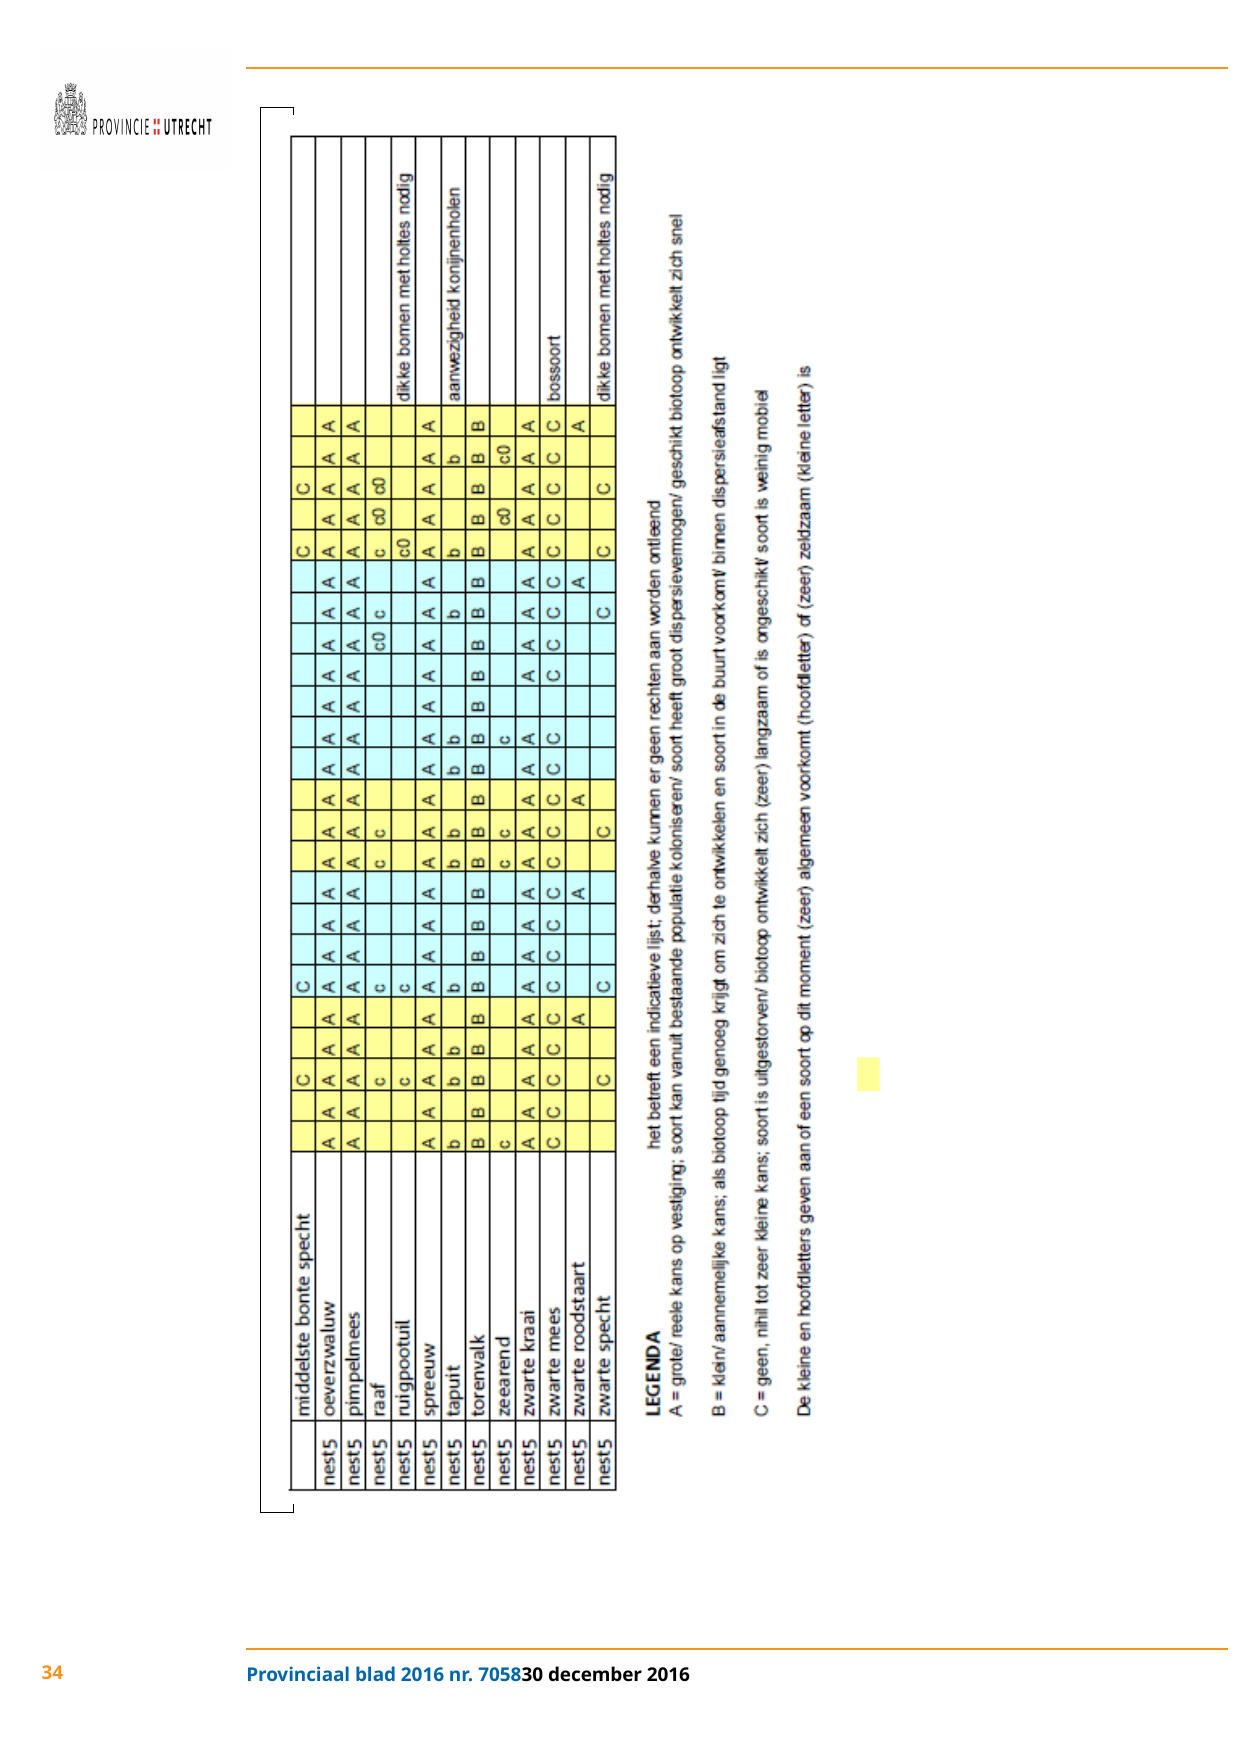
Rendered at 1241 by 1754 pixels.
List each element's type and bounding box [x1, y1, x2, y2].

picture [41, 47, 231, 172]
picture [268, 115, 893, 1504]
